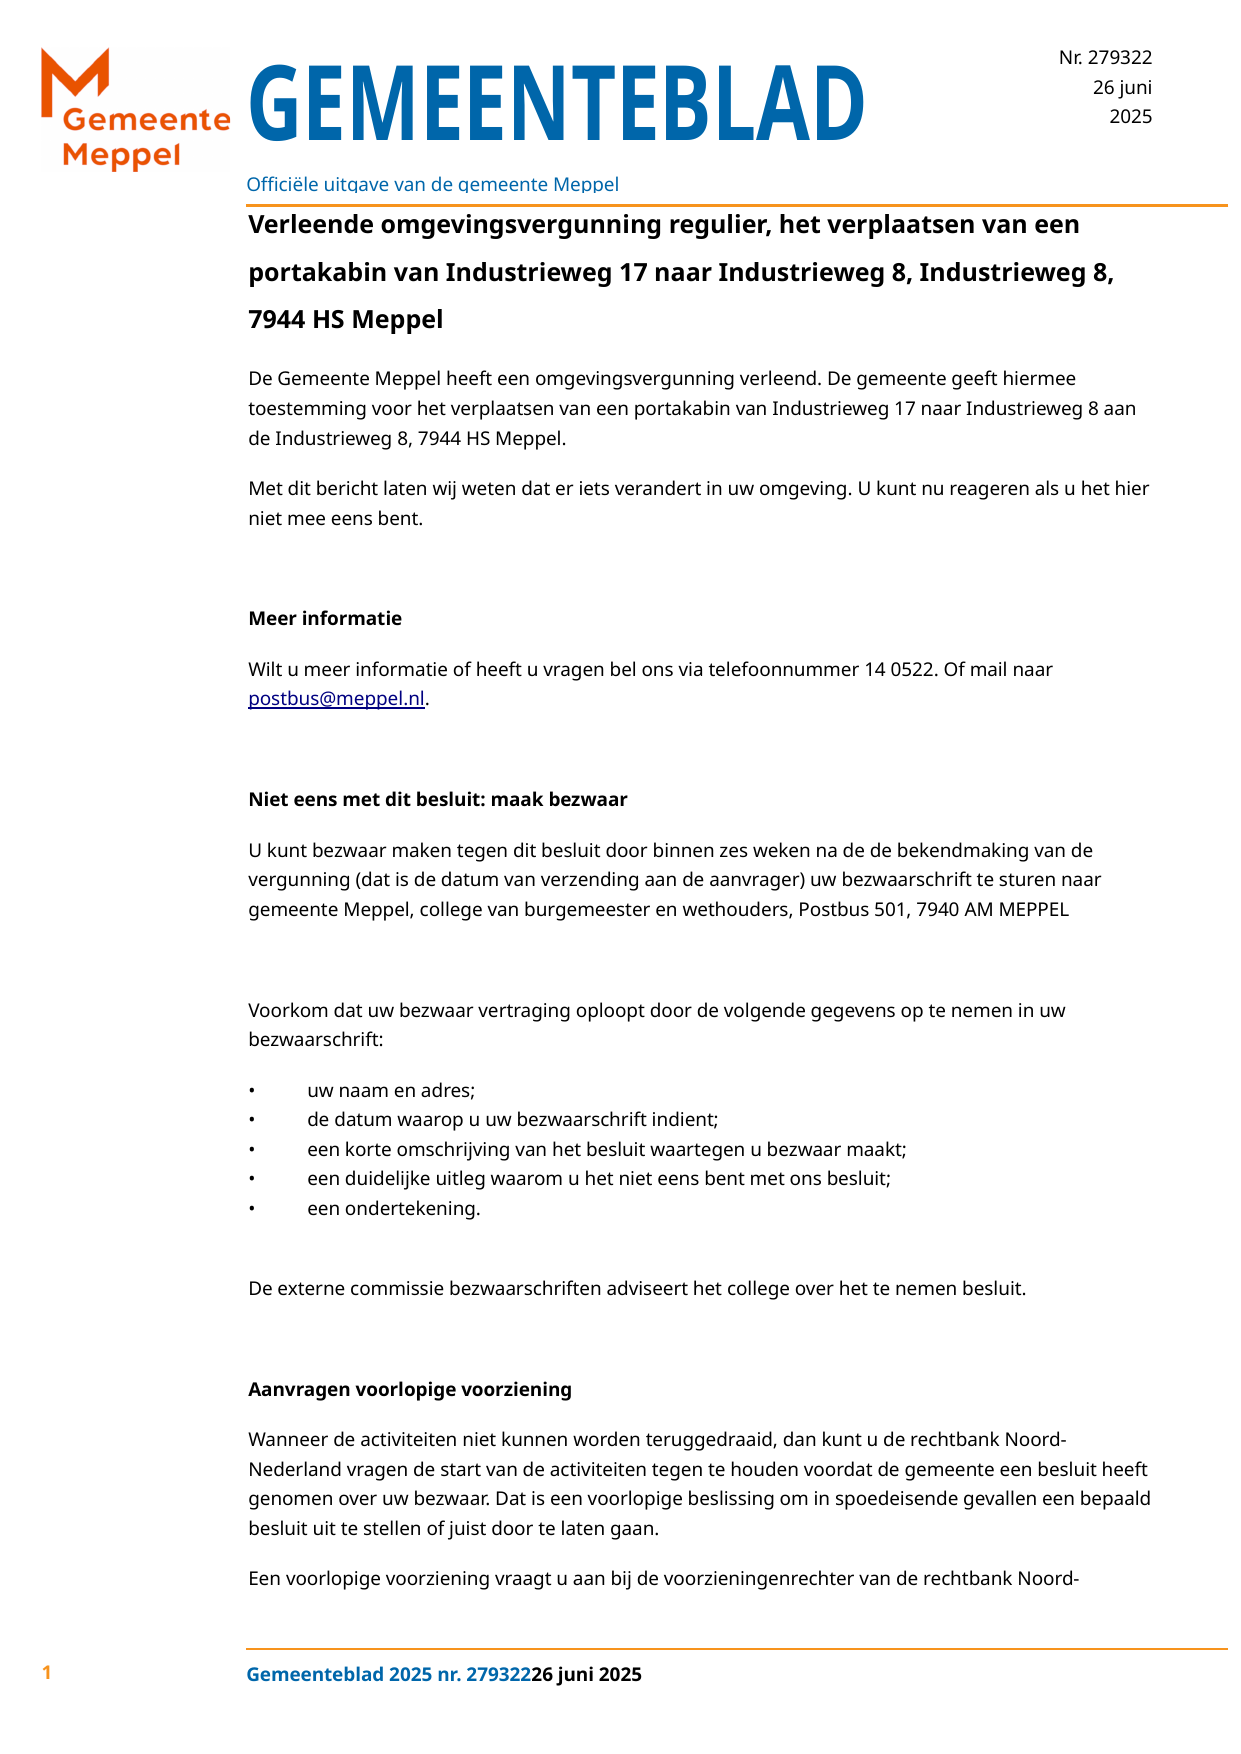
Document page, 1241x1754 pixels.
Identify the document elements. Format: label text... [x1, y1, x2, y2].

text Met dit bericht laten wij weten dat er iets verandert in uw omgeving. U kunt nu reageren als u het hier niet mee eens bent. [248, 475, 1152, 530]
list een korte omschrijving van het besluit waartegen u bezwaar maakt; [248, 1136, 1152, 1162]
text Wanneer de activiteiten niet kunnen worden teruggedraaid, dan kunt u de rechtbank Noord-Nederland vragen de start van de activiteiten tegen te houden voordat de gemeente een besluit heeft genomen over uw bezwaar. Dat is een voorlopige beslissing om in spoedeisende gevallen een bepaald besluit uit te stellen of juist door te laten gaan. [248, 1426, 1152, 1541]
text De externe commissie bezwaarschriften adviseert het college over het te nemen besluit. [248, 1275, 1152, 1301]
list een ondertekening. [248, 1195, 1152, 1221]
text Niet eens met dit besluit: maak bezwaar [248, 786, 1152, 812]
picture [41, 47, 231, 172]
text Verleende omgevingsvergunning regulier, het verplaatsen van een portakabin van Industrieweg 17 naar Industrieweg 8, Industrieweg 8, 7944 HS Meppel [248, 207, 1152, 336]
text U kunt bezwaar maken tegen dit besluit door binnen zes weken na de de bekendmaking van de vergunning (dat is de datum van verzending aan de aanvrager) uw bezwaarschrift te sturen naar gemeente Meppel, college van burgemeester en wethouders, Postbus 501, 7940 AM MEPPEL [248, 837, 1152, 922]
text Meer informatie [248, 606, 1152, 631]
text Een voorlopige voorziening vraagt u aan bij de voorzieningenrechter van de rechtbank Noord- [248, 1566, 1152, 1591]
text Aanvragen voorlopige voorziening [248, 1376, 1152, 1402]
list de datum waarop u uw bezwaarschrift indient; [248, 1106, 1152, 1132]
text Voorkom dat uw bezwaar vertraging oploopt door de volgende gegevens op te nemen in uw bezwaarschrift: [248, 997, 1152, 1052]
list een duidelijke uitleg waarom u het niet eens bent met ons besluit; [248, 1166, 1152, 1191]
list uw naam en adres; [248, 1077, 1152, 1102]
text De Gemeente Meppel heeft een omgevingsvergunning verleend. De gemeente geeft hiermee toestemming voor het verplaatsen van een portakabin van Industrieweg 17 naar Industrieweg 8 aan de Industrieweg 8, 7944 HS Meppel. [248, 366, 1152, 450]
text Wilt u meer informatie of heeft u vragen bel ons via telefoonnummer 14 0522. Of mail naar postbus@meppel.nl. [248, 656, 1152, 711]
